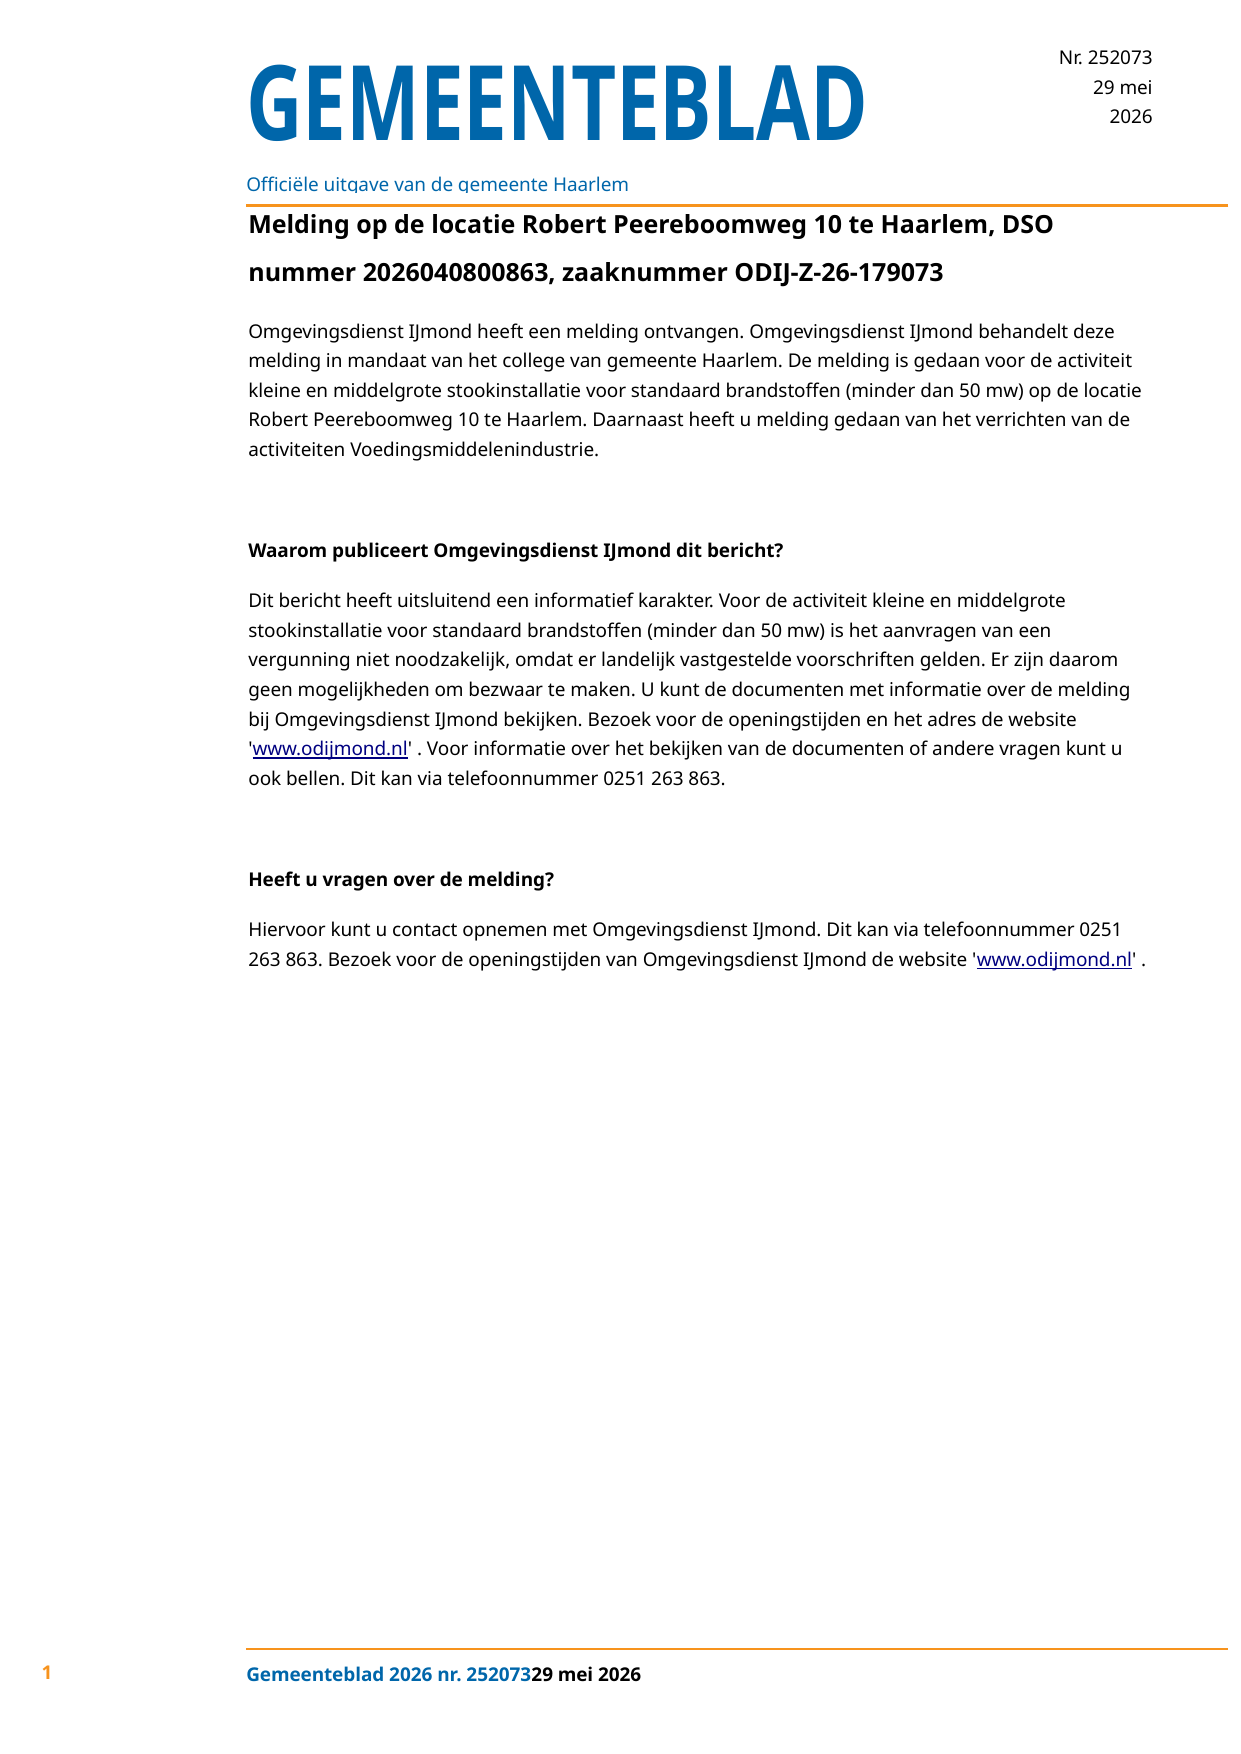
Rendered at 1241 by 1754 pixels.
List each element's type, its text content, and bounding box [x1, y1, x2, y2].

text Hiervoor kunt u contact opnemen met Omgevingsdienst IJmond. Dit kan via telefoonnummer 0251 263 863. Bezoek voor de openingstijden van Omgevingsdienst IJmond de website 'www.odijmond.nl' . [248, 916, 1152, 972]
text Heeft u vragen over de melding? [248, 866, 1152, 892]
text Dit bericht heeft uitsluitend een informatief karakter. Voor de activiteit kleine en middelgrote stookinstallatie voor standaard brandstoffen (minder dan 50 mw) is het aanvragen van een vergunning niet noodzakelijk, omdat er landelijk vastgestelde voorschriften gelden. Er zijn daarom geen mogelijkheden om bezwaar te maken. U kunt de documenten met informatie over de melding bij Omgevingsdienst IJmond bekijken. Bezoek voor de openingstijden en het adres de website 'www.odijmond.nl' . Voor informatie over het bekijken van de documenten of andere vragen kunt u ook bellen. Dit kan via telefoonnummer 0251 263 863. [248, 587, 1152, 791]
picture [41, 47, 231, 172]
text Melding op de locatie Robert Peereboomweg 10 te Haarlem, DSO nummer 2026040800863, zaaknummer ODIJ-Z-26-179073 [248, 207, 1152, 288]
text Omgevingsdienst IJmond heeft een melding ontvangen. Omgevingsdienst IJmond behandelt deze melding in mandaat van het college van gemeente Haarlem. De melding is gedaan voor de activiteit kleine en middelgrote stookinstallatie voor standaard brandstoffen (minder dan 50 mw) op de locatie Robert Peereboomweg 10 te Haarlem. Daarnaast heeft u melding gedaan van het verrichten van de activiteiten Voedingsmiddelenindustrie. [248, 318, 1152, 462]
text Waarom publiceert Omgevingsdienst IJmond dit bericht? [248, 537, 1152, 563]
